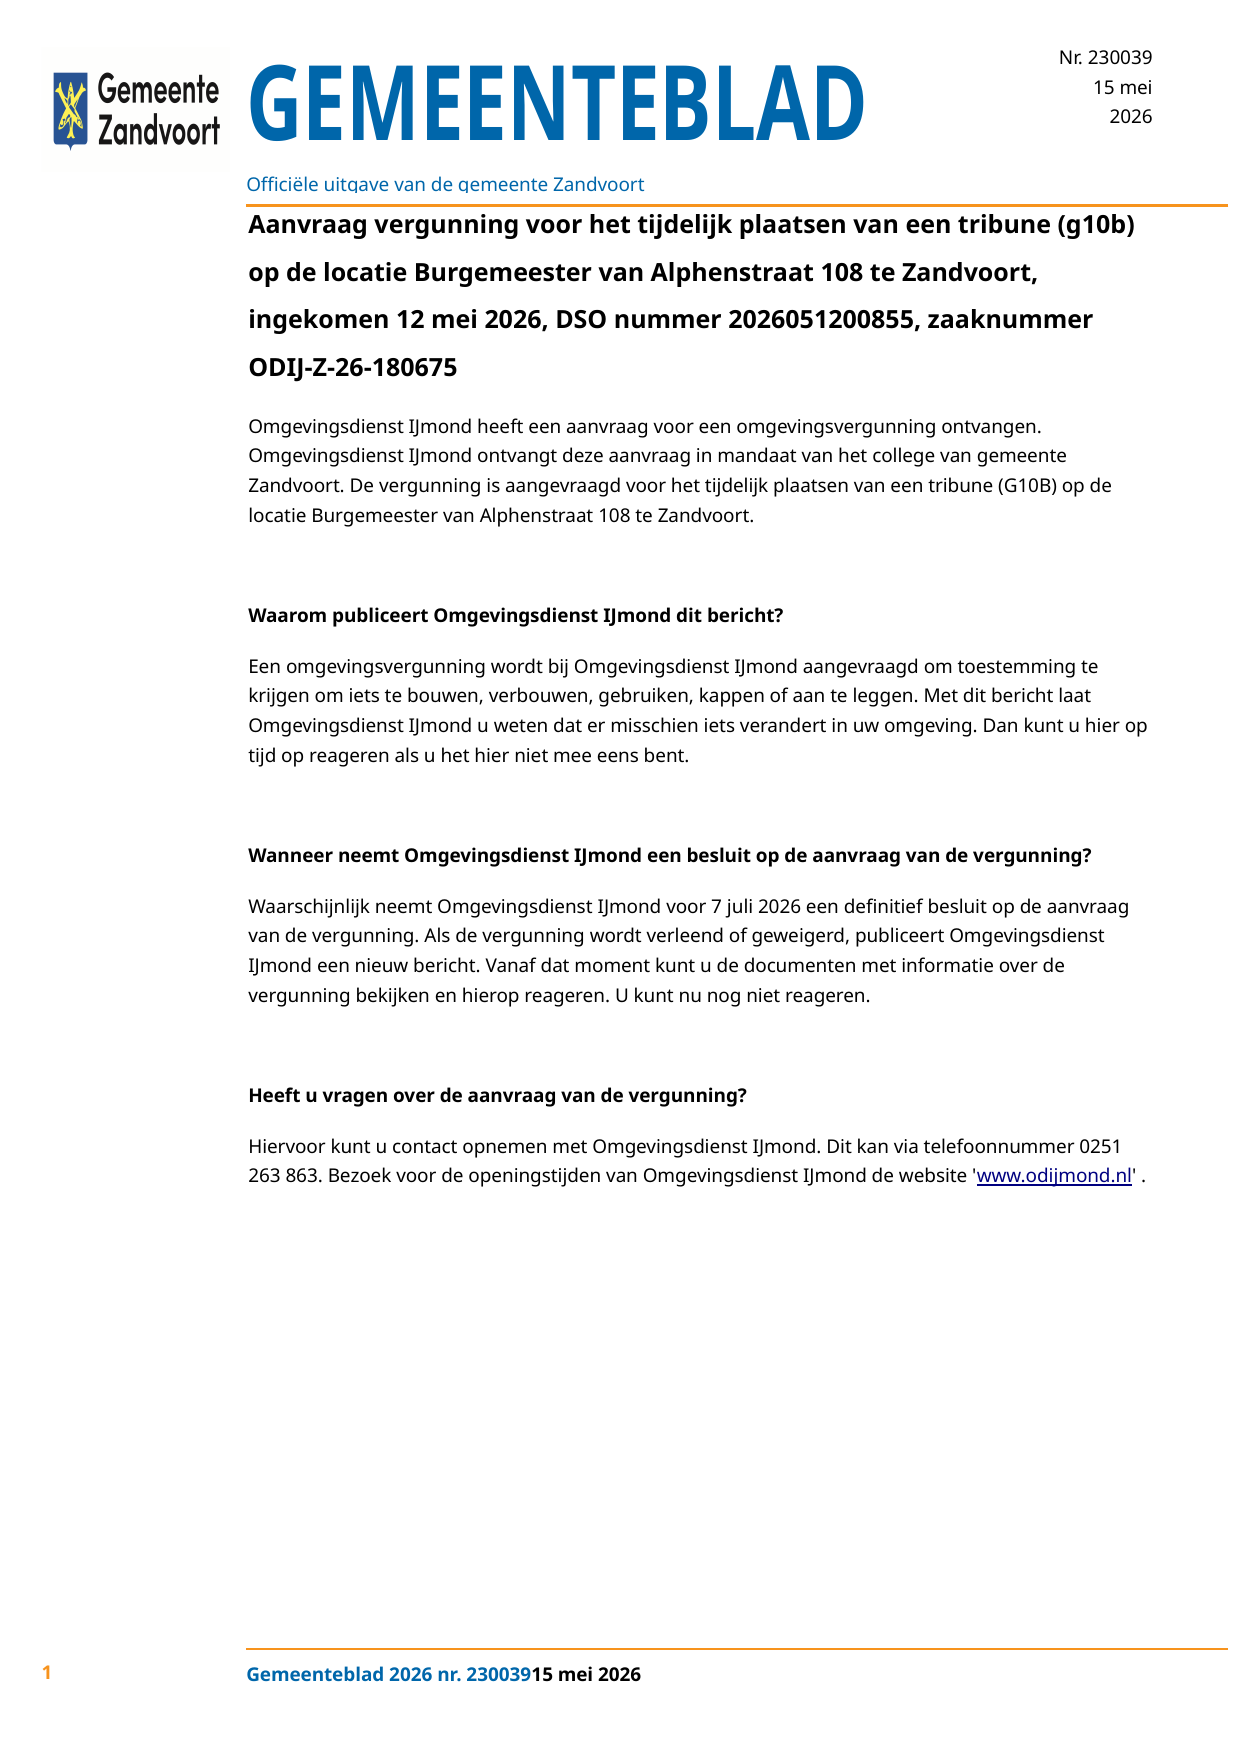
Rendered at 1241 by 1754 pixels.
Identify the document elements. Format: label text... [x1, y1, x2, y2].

text Waarom publiceert Omgevingsdienst IJmond dit bericht? [248, 603, 1152, 628]
text Hiervoor kunt u contact opnemen met Omgevingsdienst IJmond. Dit kan via telefoonnummer 0251 263 863. Bezoek voor de openingstijden van Omgevingsdienst IJmond de website 'www.odijmond.nl' . [248, 1133, 1152, 1188]
text Heeft u vragen over de aanvraag van de vergunning? [248, 1083, 1152, 1108]
text Waarschijnlijk neemt Omgevingsdienst IJmond voor 7 juli 2026 een definitief besluit op de aanvraag van de vergunning. Als de vergunning wordt verleend of geweigerd, publiceert Omgevingsdienst IJmond een nieuw bericht. Vanaf dat moment kunt u de documenten met informatie over de vergunning bekijken en hierop reageren. U kunt nu nog niet reageren. [248, 893, 1152, 1008]
text Een omgevingsvergunning wordt bij Omgevingsdienst IJmond aangevraagd om toestemming te krijgen om iets te bouwen, verbouwen, gebruiken, kappen of aan te leggen. Met dit bericht laat Omgevingsdienst IJmond u weten dat er misschien iets verandert in uw omgeving. Dan kunt u hier op tijd op reageren als u het hier niet mee eens bent. [248, 653, 1152, 768]
text Omgevingsdienst IJmond heeft een aanvraag voor een omgevingsvergunning ontvangen. Omgevingsdienst IJmond ontvangt deze aanvraag in mandaat van het college van gemeente Zandvoort. De vergunning is aangevraagd voor het tijdelijk plaatsen van een tribune (G10B) op de locatie Burgemeester van Alphenstraat 108 te Zandvoort. [248, 413, 1152, 528]
text Wanneer neemt Omgevingsdienst IJmond een besluit op de aanvraag van de vergunning? [248, 843, 1152, 868]
picture [41, 47, 231, 172]
text Aanvraag vergunning voor het tijdelijk plaatsen van een tribune (g10b) op de locatie Burgemeester van Alphenstraat 108 te Zandvoort, ingekomen 12 mei 2026, DSO nummer 2026051200855, zaaknummer ODIJ-Z-26-180675 [248, 207, 1152, 384]
